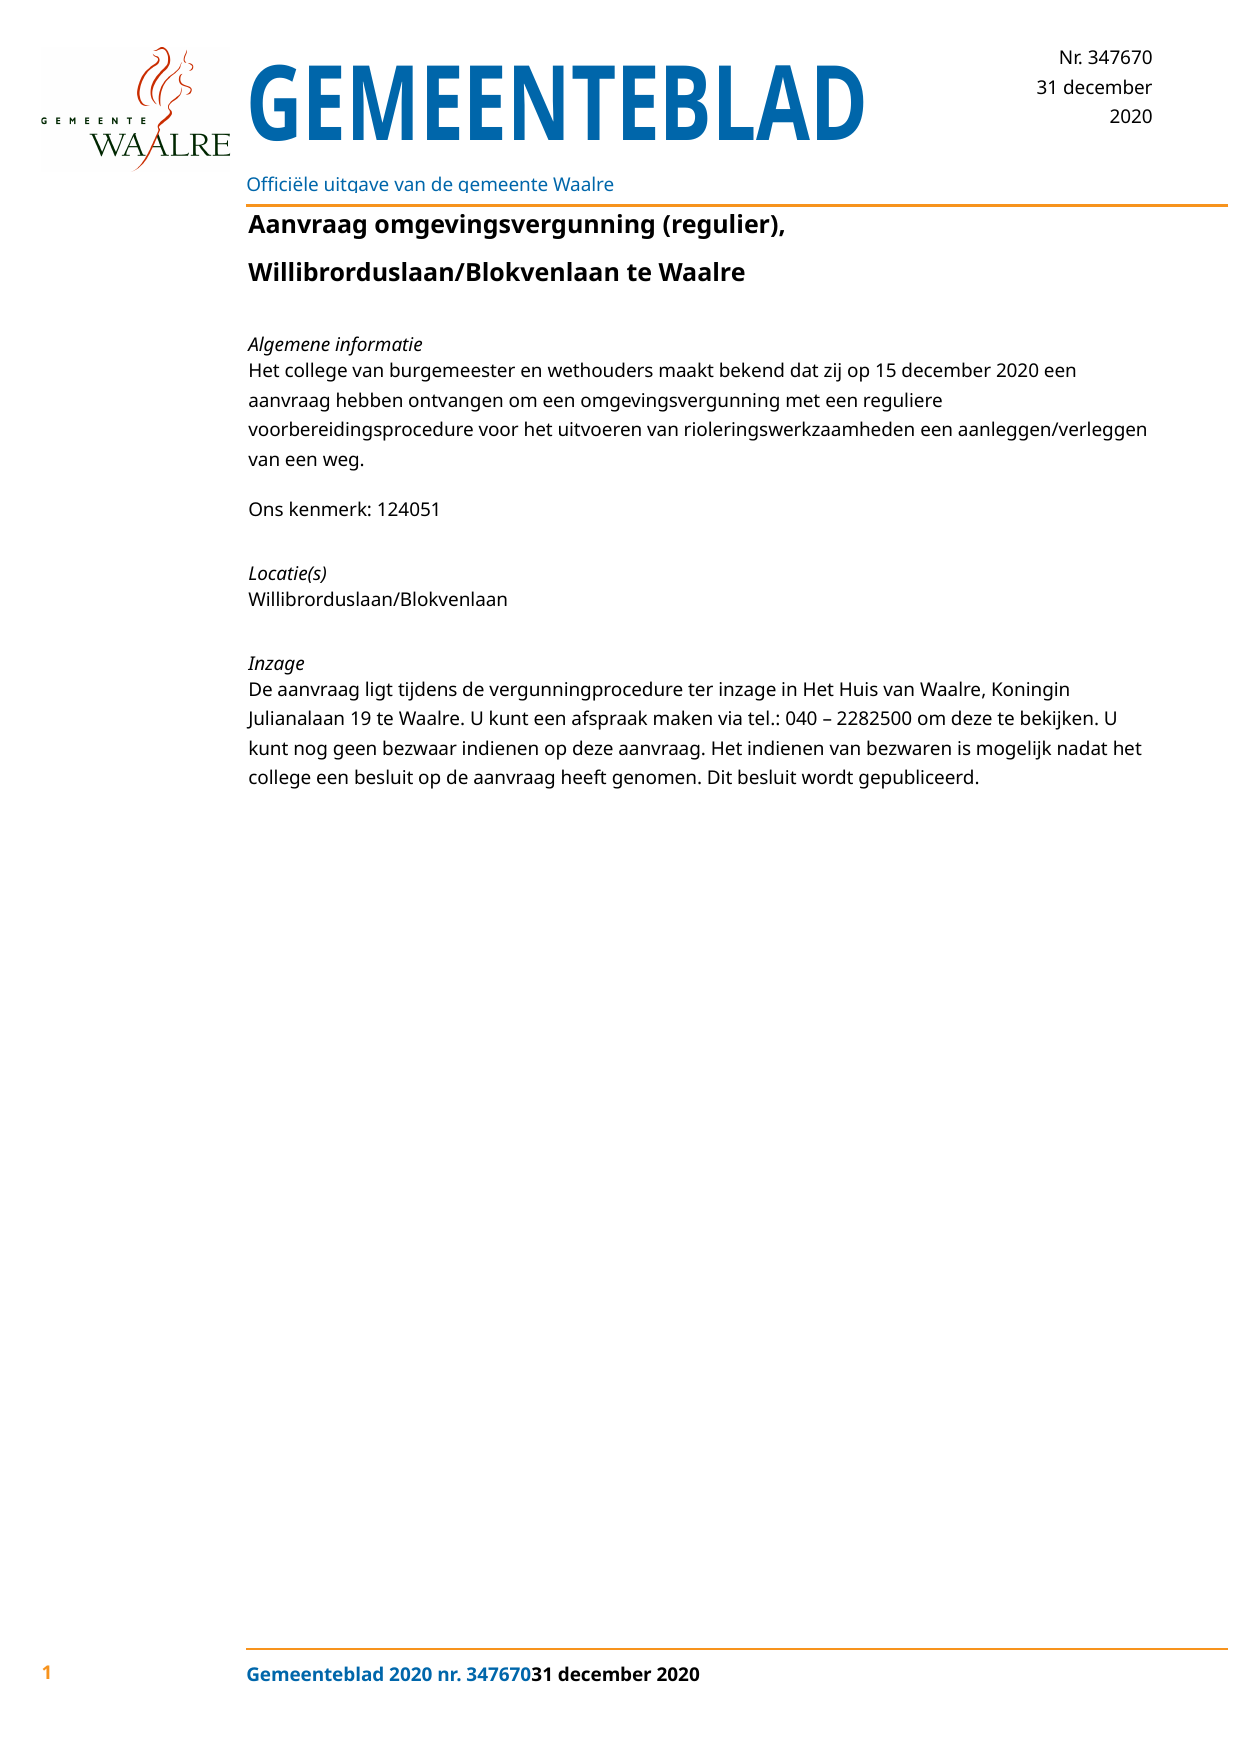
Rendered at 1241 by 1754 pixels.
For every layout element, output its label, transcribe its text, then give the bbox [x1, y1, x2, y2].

text Inzage [248, 650, 1152, 676]
text Ons kenmerk: 124051 [248, 496, 1152, 522]
text Willibrorduslaan/Blokvenlaan [248, 586, 1152, 612]
text Algemene informatie [248, 331, 1152, 357]
text De aanvraag ligt tijdens de vergunningprocedure ter inzage in Het Huis van Waalre, Koningin Julianalaan 19 te Waalre. U kunt een afspraak maken via tel.: 040 – 2282500 om deze te bekijken. U kunt nog geen bezwaar indienen op deze aanvraag. Het indienen van bezwaren is mogelijk nadat het college een besluit op de aanvraag heeft genomen. Dit besluit wordt gepubliceerd. [248, 676, 1152, 790]
text Het college van burgemeester en wethouders maakt bekend dat zij op 15 december 2020 een aanvraag hebben ontvangen om een omgevingsvergunning met een reguliere voorbereidingsprocedure voor het uitvoeren van rioleringswerkzaamheden een aanleggen/verleggen van een weg. [248, 357, 1152, 472]
text Aanvraag omgevingsvergunning (regulier), Willibrorduslaan/Blokvenlaan te Waalre [248, 207, 1152, 288]
picture [41, 47, 231, 172]
text Locatie(s) [248, 560, 1152, 586]
